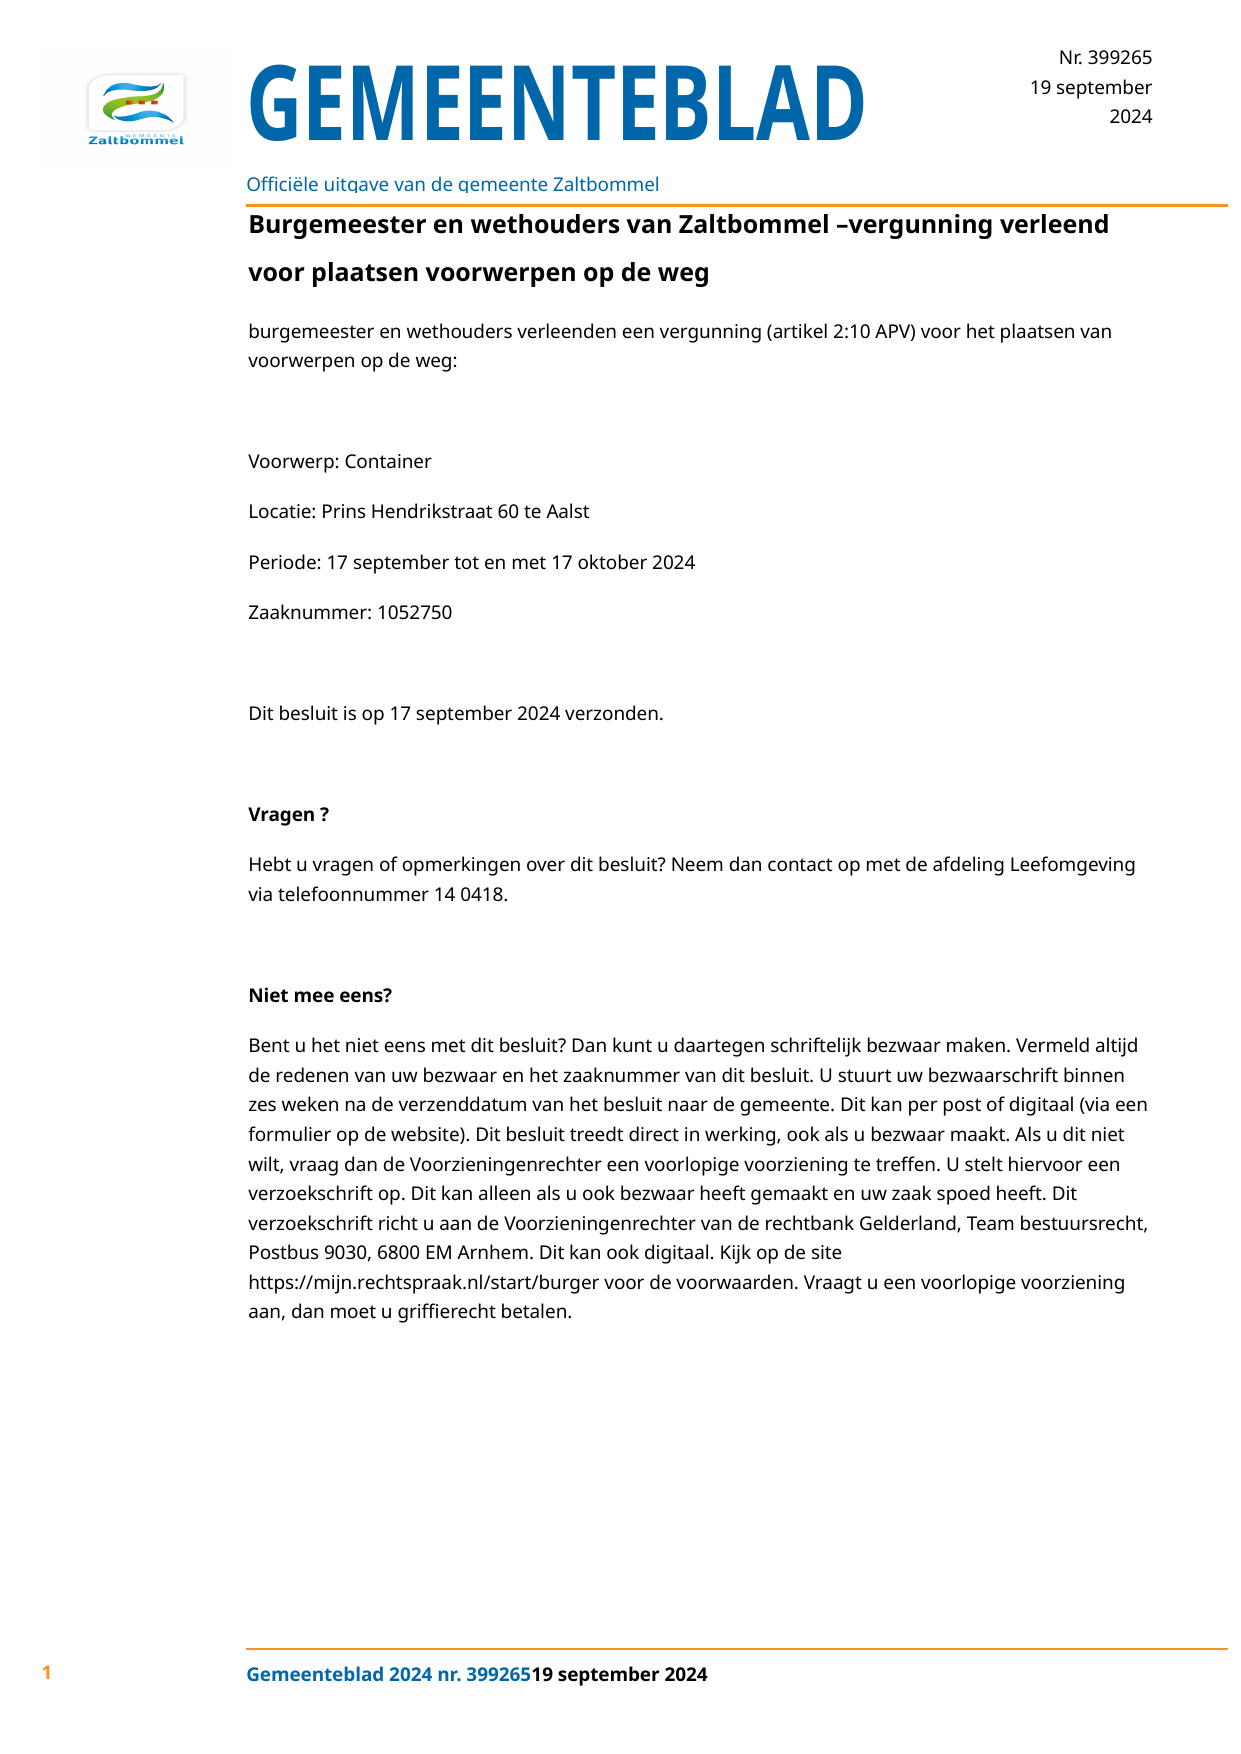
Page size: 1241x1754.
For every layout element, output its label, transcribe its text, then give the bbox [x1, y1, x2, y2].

text Periode: 17 september tot en met 17 oktober 2024 [248, 549, 1152, 575]
text Voorwerp: Container [248, 448, 1152, 474]
text Bent u het niet eens met dit besluit? Dan kunt u daartegen schriftelijk bezwaar maken. Vermeld altijd de redenen van uw bezwaar en het zaaknummer van dit besluit. U stuurt uw bezwaarschrift binnen zes weken na de verzenddatum van het besluit naar de gemeente. Dit kan per post of digitaal (via een formulier op de website). Dit besluit treedt direct in werking, ook als u bezwaar maakt. Als u dit niet wilt, vraag dan de Voorzieningenrechter een voorlopige voorziening te treffen. U stelt hiervoor een verzoekschrift op. Dit kan alleen als u ook bezwaar heeft gemaakt en uw zaak spoed heeft. Dit verzoekschrift richt u aan de Voorzieningenrechter van de rechtbank Gelderland, Team bestuursrecht, Postbus 9030, 6800 EM Arnhem. Dit kan ook digitaal. Kijk op de site https://mijn.rechtspraak.nl/start/burger voor de voorwaarden. Vraagt u een voorlopige voorziening aan, dan moet u griffierecht betalen. [248, 1032, 1152, 1324]
text Hebt u vragen of opmerkingen over dit besluit? Neem dan contact op met de afdeling Leefomgeving via telefoonnummer 14 0418. [248, 852, 1152, 907]
text Niet mee eens? [248, 982, 1152, 1008]
text Dit besluit is op 17 september 2024 verzonden. [248, 700, 1152, 726]
text burgemeester en wethouders verleenden een vergunning (artikel 2:10 APV) voor het plaatsen van voorwerpen op de weg: [248, 318, 1152, 373]
picture [41, 47, 231, 172]
text Locatie: Prins Hendrikstraat 60 te Aalst [248, 499, 1152, 524]
text Zaaknummer: 1052750 [248, 599, 1152, 625]
text Burgemeester en wethouders van Zaltbommel –vergunning verleend voor plaatsen voorwerpen op de weg [248, 207, 1152, 288]
text Vragen ? [248, 801, 1152, 827]
